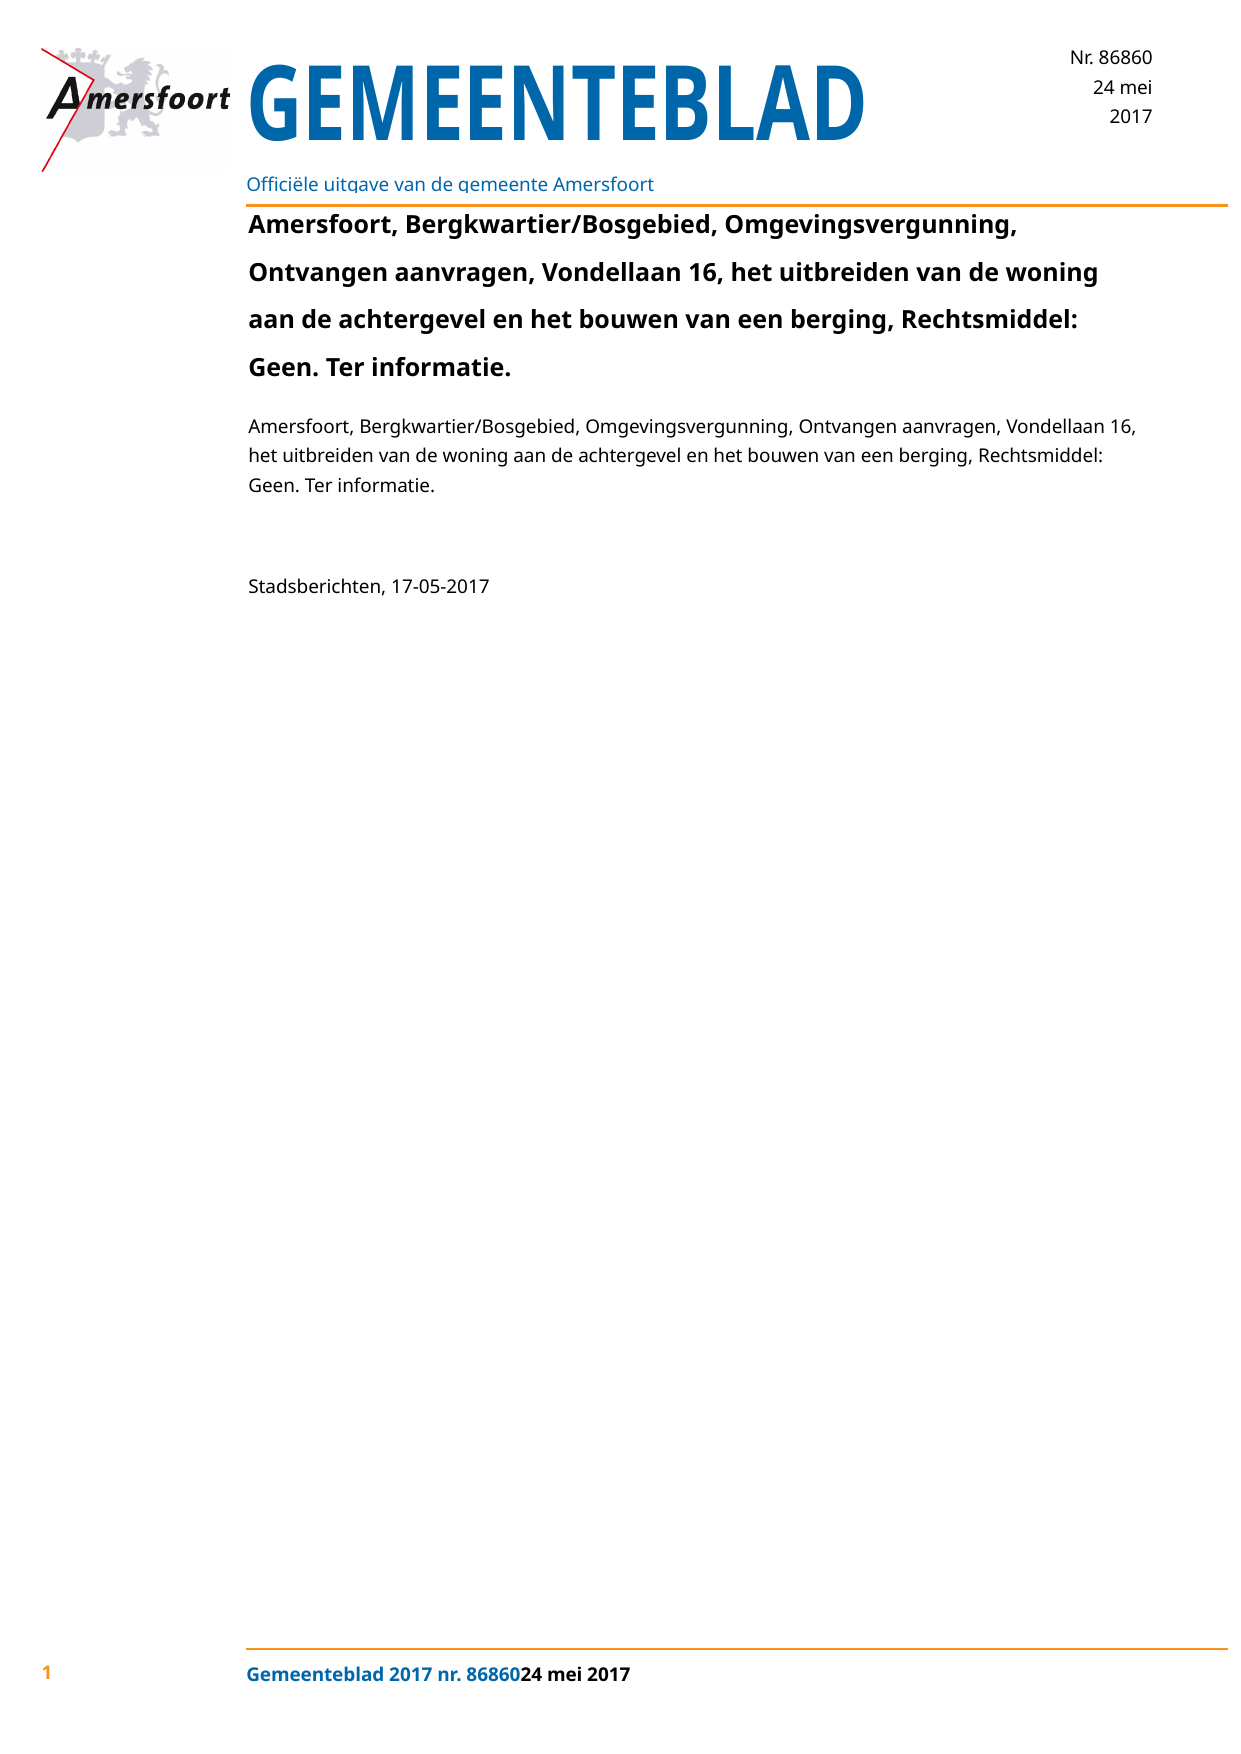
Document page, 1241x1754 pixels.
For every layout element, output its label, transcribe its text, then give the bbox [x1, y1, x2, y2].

text Stadsberichten, 17-05-2017 [248, 573, 1152, 599]
picture [41, 47, 231, 172]
text Amersfoort, Bergkwartier/Bosgebied, Omgevingsvergunning, Ontvangen aanvragen, Vondellaan 16, het uitbreiden van de woning aan de achtergevel en het bouwen van een berging, Rechtsmiddel: Geen. Ter informatie. [248, 207, 1152, 384]
text Amersfoort, Bergkwartier/Bosgebied, Omgevingsvergunning, Ontvangen aanvragen, Vondellaan 16, het uitbreiden van de woning aan de achtergevel en het bouwen van een berging, Rechtsmiddel: Geen. Ter informatie. [248, 413, 1152, 498]
